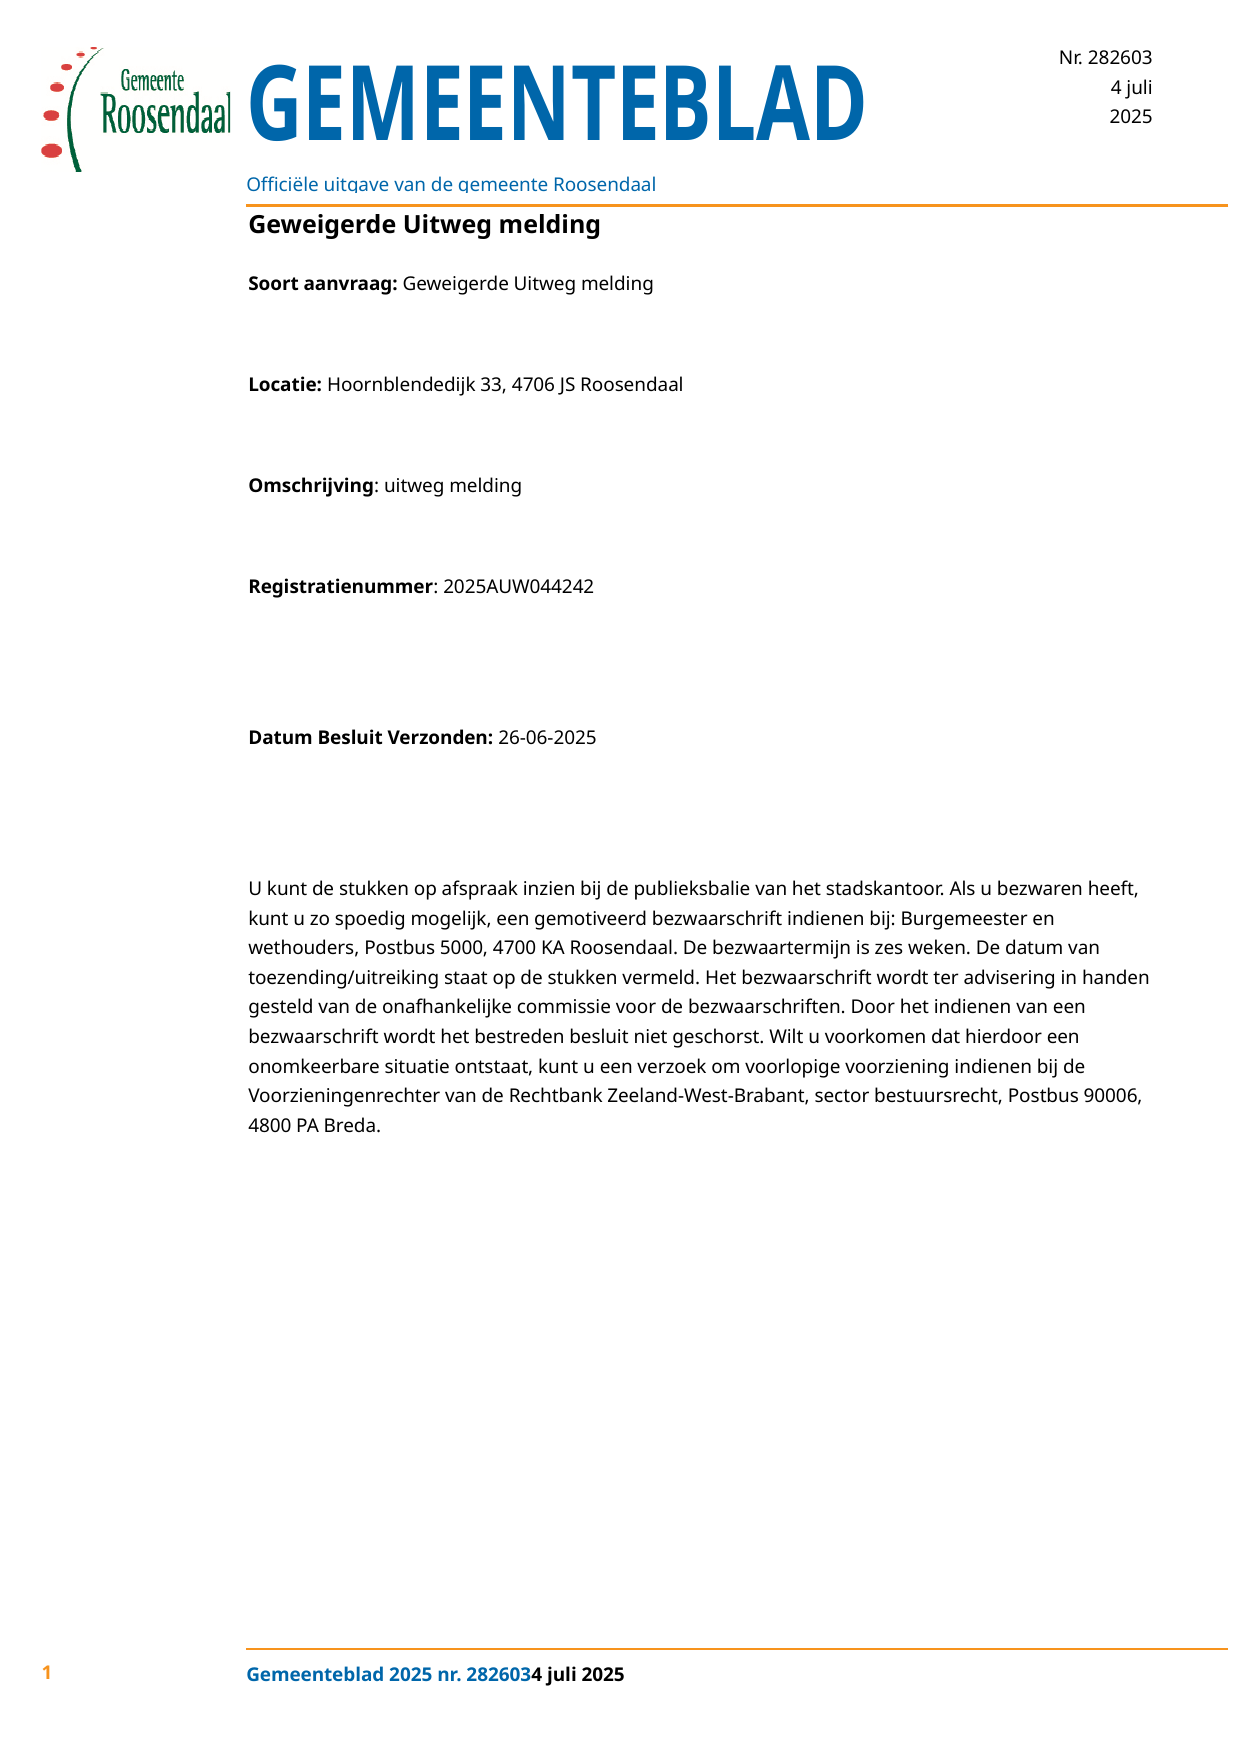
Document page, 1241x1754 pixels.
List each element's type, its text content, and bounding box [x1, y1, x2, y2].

text Geweigerde Uitweg melding [248, 207, 1152, 241]
text Omschrijving: uitweg melding [248, 472, 1152, 498]
text Datum Besluit Verzonden: 26-06-2025 [248, 724, 1152, 750]
text U kunt de stukken op afspraak inzien bij de publieksbalie van het stadskantoor. Als u bezwaren heeft, kunt u zo spoedig mogelijk, een gemotiveerd bezwaarschrift indienen bij: Burgemeester en wethouders, Postbus 5000, 4700 KA Roosendaal. De bezwaartermijn is zes weken. De datum van toezending/uitreiking staat op de stukken vermeld. Het bezwaarschrift wordt ter advisering in handen gesteld van de onafhankelijke commissie voor de bezwaarschriften. Door het indienen van een bezwaarschrift wordt het bestreden besluit niet geschorst. Wilt u voorkomen dat hierdoor een onomkeerbare situatie ontstaat, kunt u een verzoek om voorlopige voorziening indienen bij de Voorzieningenrechter van de Rechtbank Zeeland-West-Brabant, sector bestuursrecht, Postbus 90006, 4800 PA Breda. [248, 875, 1152, 1138]
text Locatie: Hoornblendedijk 33, 4706 JS Roosendaal [248, 371, 1152, 397]
picture [41, 47, 231, 172]
text Soort aanvraag: Geweigerde Uitweg melding [248, 270, 1152, 296]
text Registratienummer: 2025AUW044242 [248, 573, 1152, 598]
